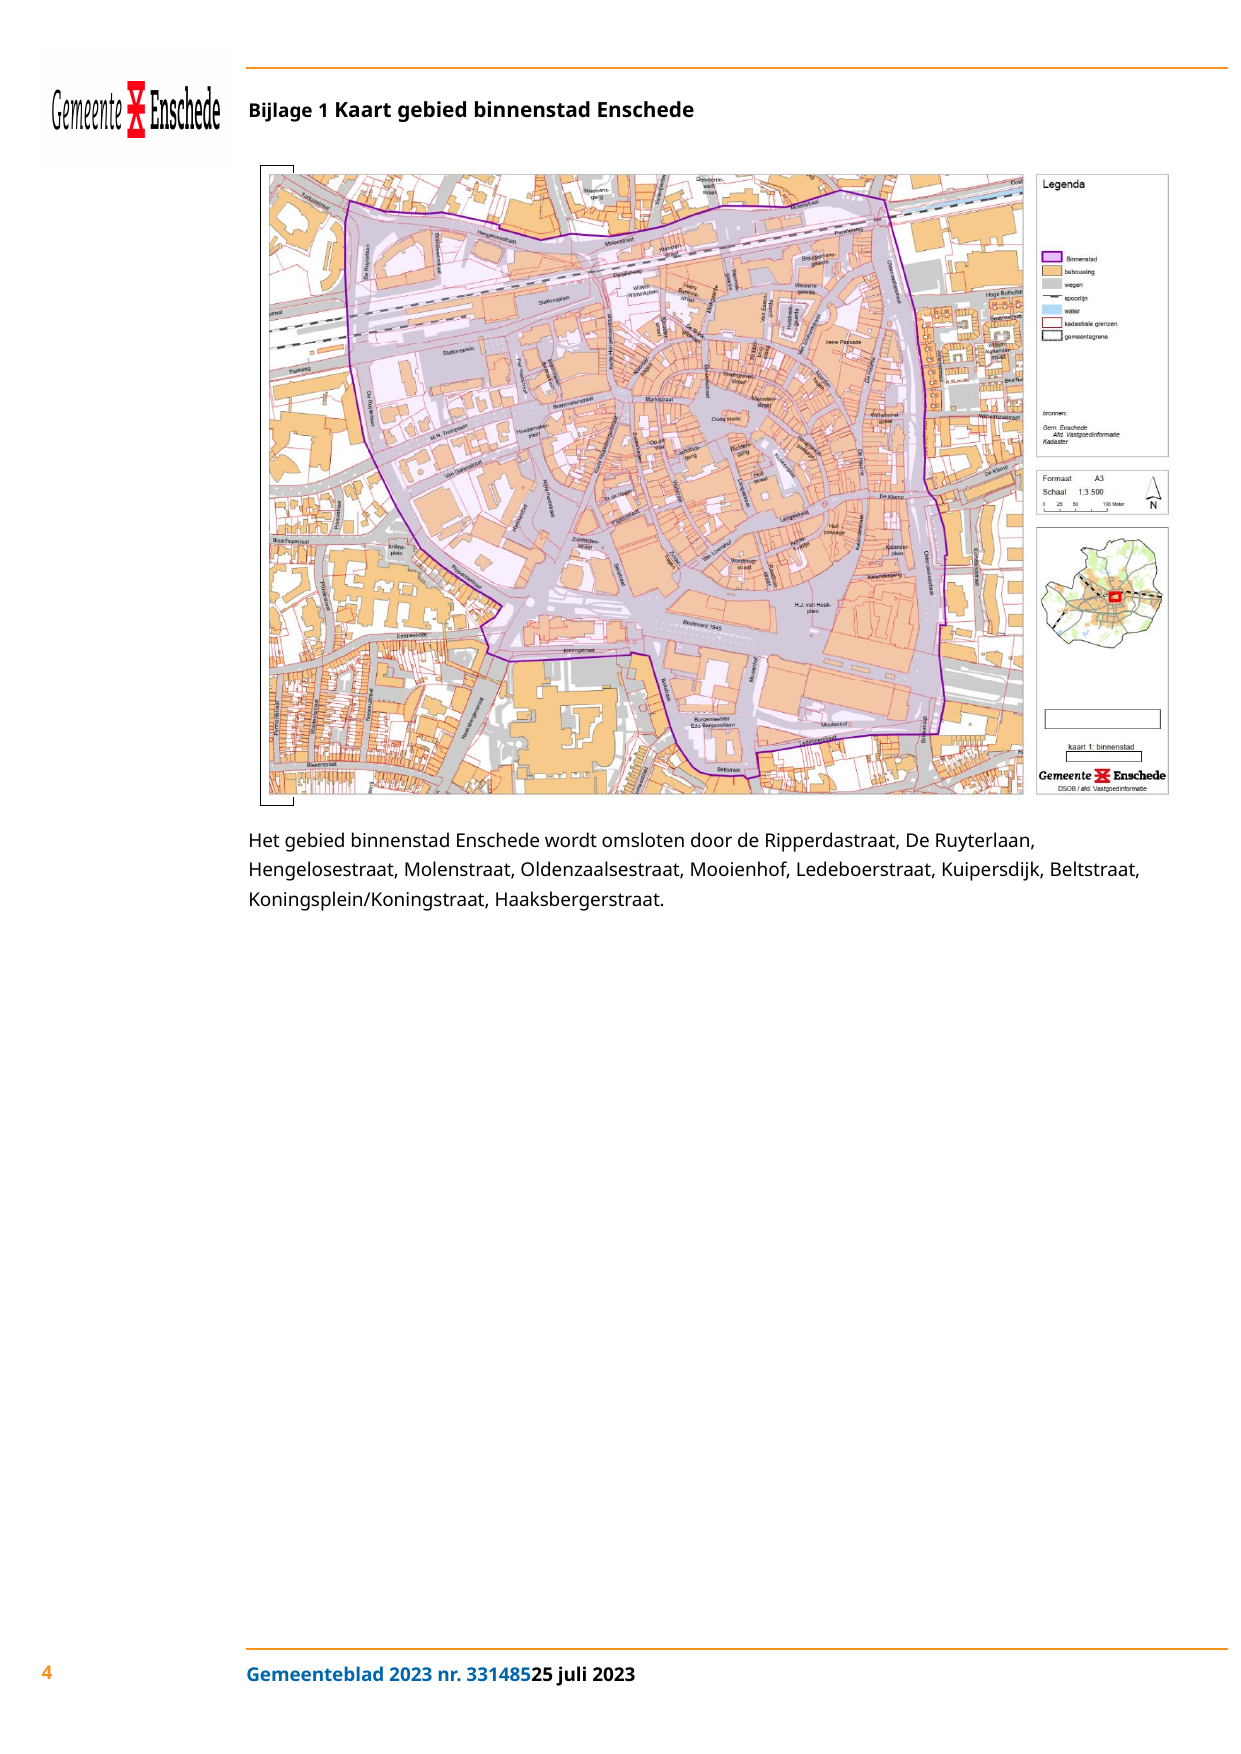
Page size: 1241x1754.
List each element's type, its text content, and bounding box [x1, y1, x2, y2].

text Bijlage 1 Kaart gebied binnenstad Enschede [248, 95, 1152, 123]
text Het gebied binnenstad Enschede wordt omsloten door de Ripperdastraat, De Ruyterlaan, Hengelosestraat, Molenstraat, Oldenzaalsestraat, Mooienhof, Ledeboerstraat, Kuipersdijk, Beltstraat, Koningsplein/Koningstraat, Haaksbergerstraat. [248, 827, 1152, 912]
picture [41, 47, 231, 172]
picture [268, 173, 1173, 797]
